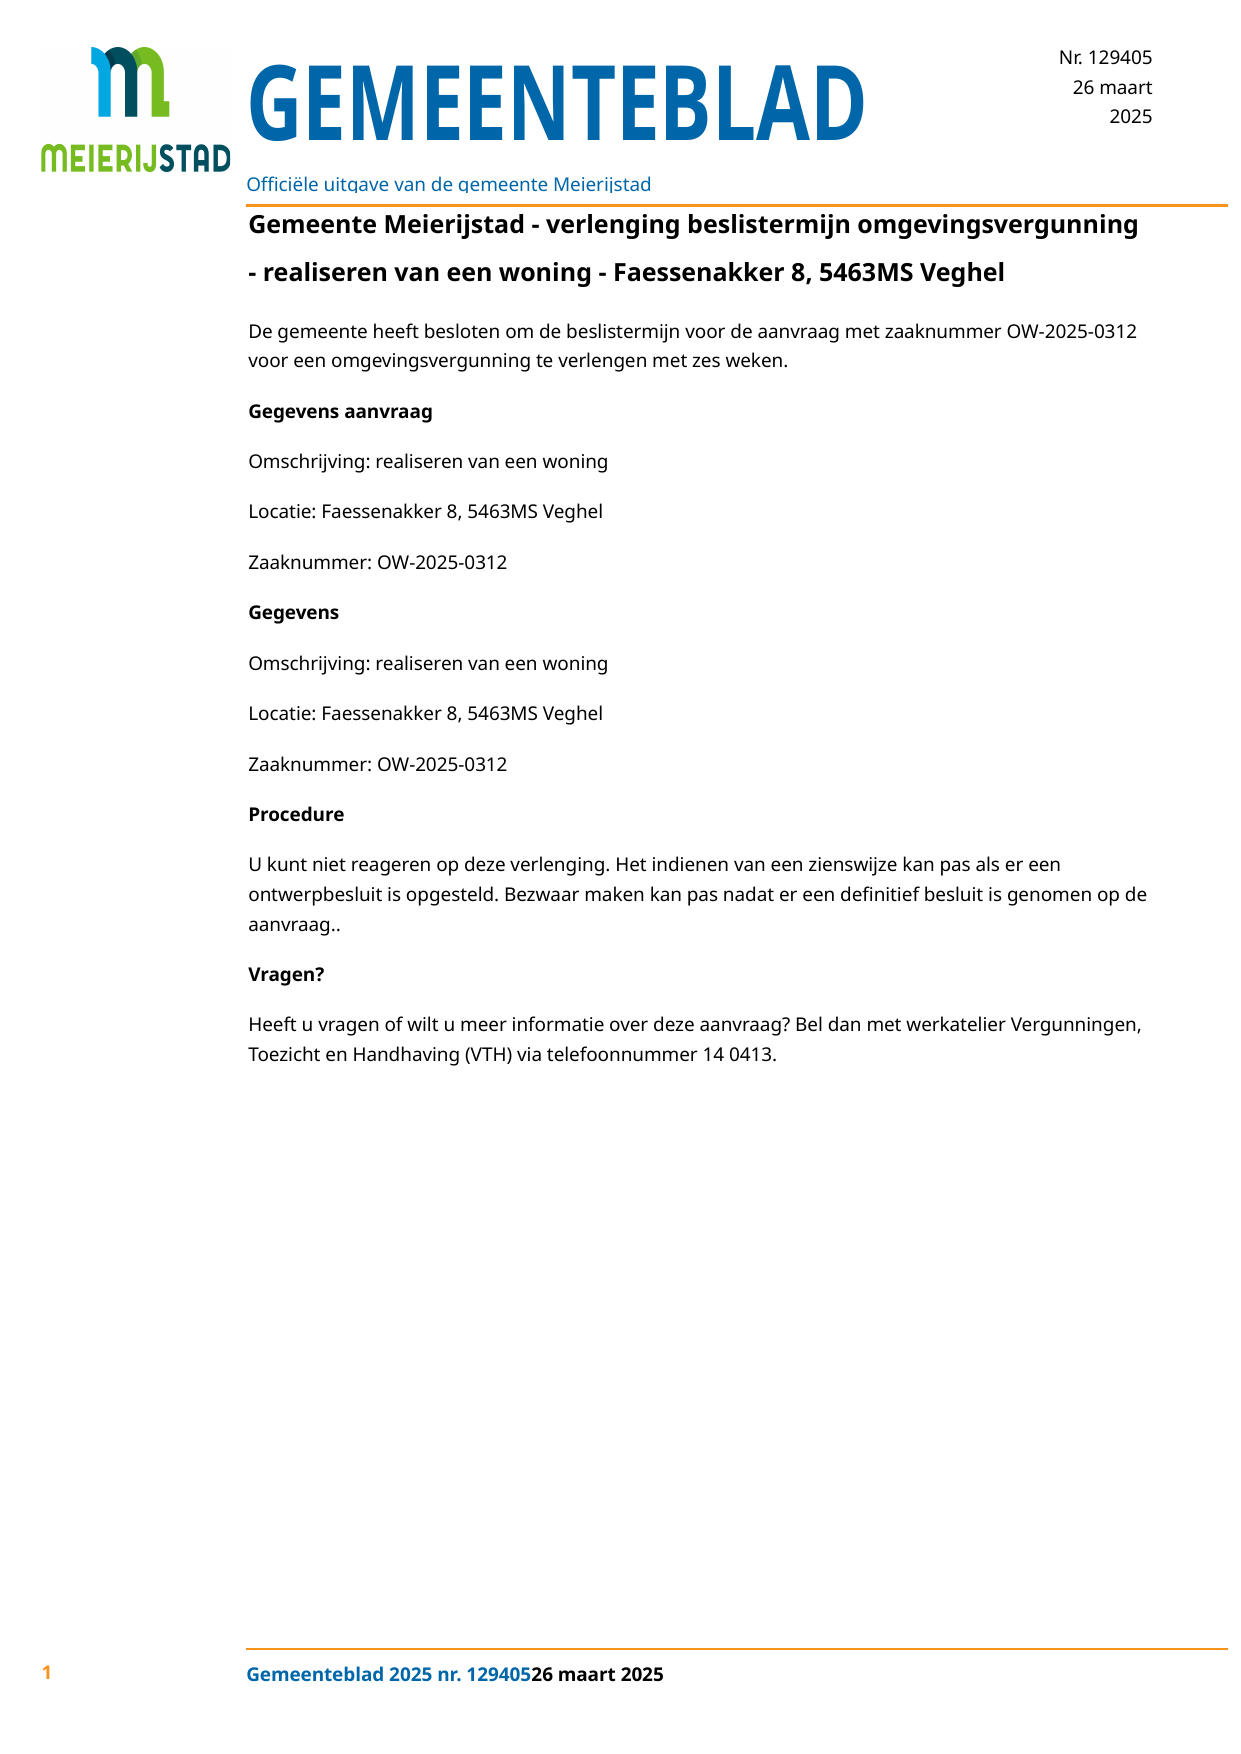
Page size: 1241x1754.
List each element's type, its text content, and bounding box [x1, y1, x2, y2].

picture [41, 47, 231, 172]
text Procedure [248, 801, 1152, 827]
text Omschrijving: realiseren van een woning [248, 650, 1152, 676]
text Gemeente Meierijstad - verlenging beslistermijn omgevingsvergunning - realiseren van een woning - Faessenakker 8, 5463MS Veghel [248, 207, 1152, 288]
text Vragen? [248, 961, 1152, 987]
text Locatie: Faessenakker 8, 5463MS Veghel [248, 700, 1152, 726]
text Heeft u vragen of wilt u meer informatie over deze aanvraag? Bel dan met werkatelier Vergunningen, Toezicht en Handhaving (VTH) via telefoonnummer 14 0413. [248, 1012, 1152, 1067]
text Omschrijving: realiseren van een woning [248, 448, 1152, 474]
text Gegevens aanvraag [248, 398, 1152, 424]
text Zaaknummer: OW-2025-0312 [248, 549, 1152, 575]
text U kunt niet reageren op deze verlenging. Het indienen van een zienswijze kan pas als er een ontwerpbesluit is opgesteld. Bezwaar maken kan pas nadat er een definitief besluit is genomen op de aanvraag.. [248, 852, 1152, 937]
text Gegevens [248, 599, 1152, 625]
text Locatie: Faessenakker 8, 5463MS Veghel [248, 499, 1152, 524]
text De gemeente heeft besloten om de beslistermijn voor de aanvraag met zaaknummer OW-2025-0312 voor een omgevingsvergunning te verlengen met zes weken. [248, 318, 1152, 373]
text Zaaknummer: OW-2025-0312 [248, 751, 1152, 777]
